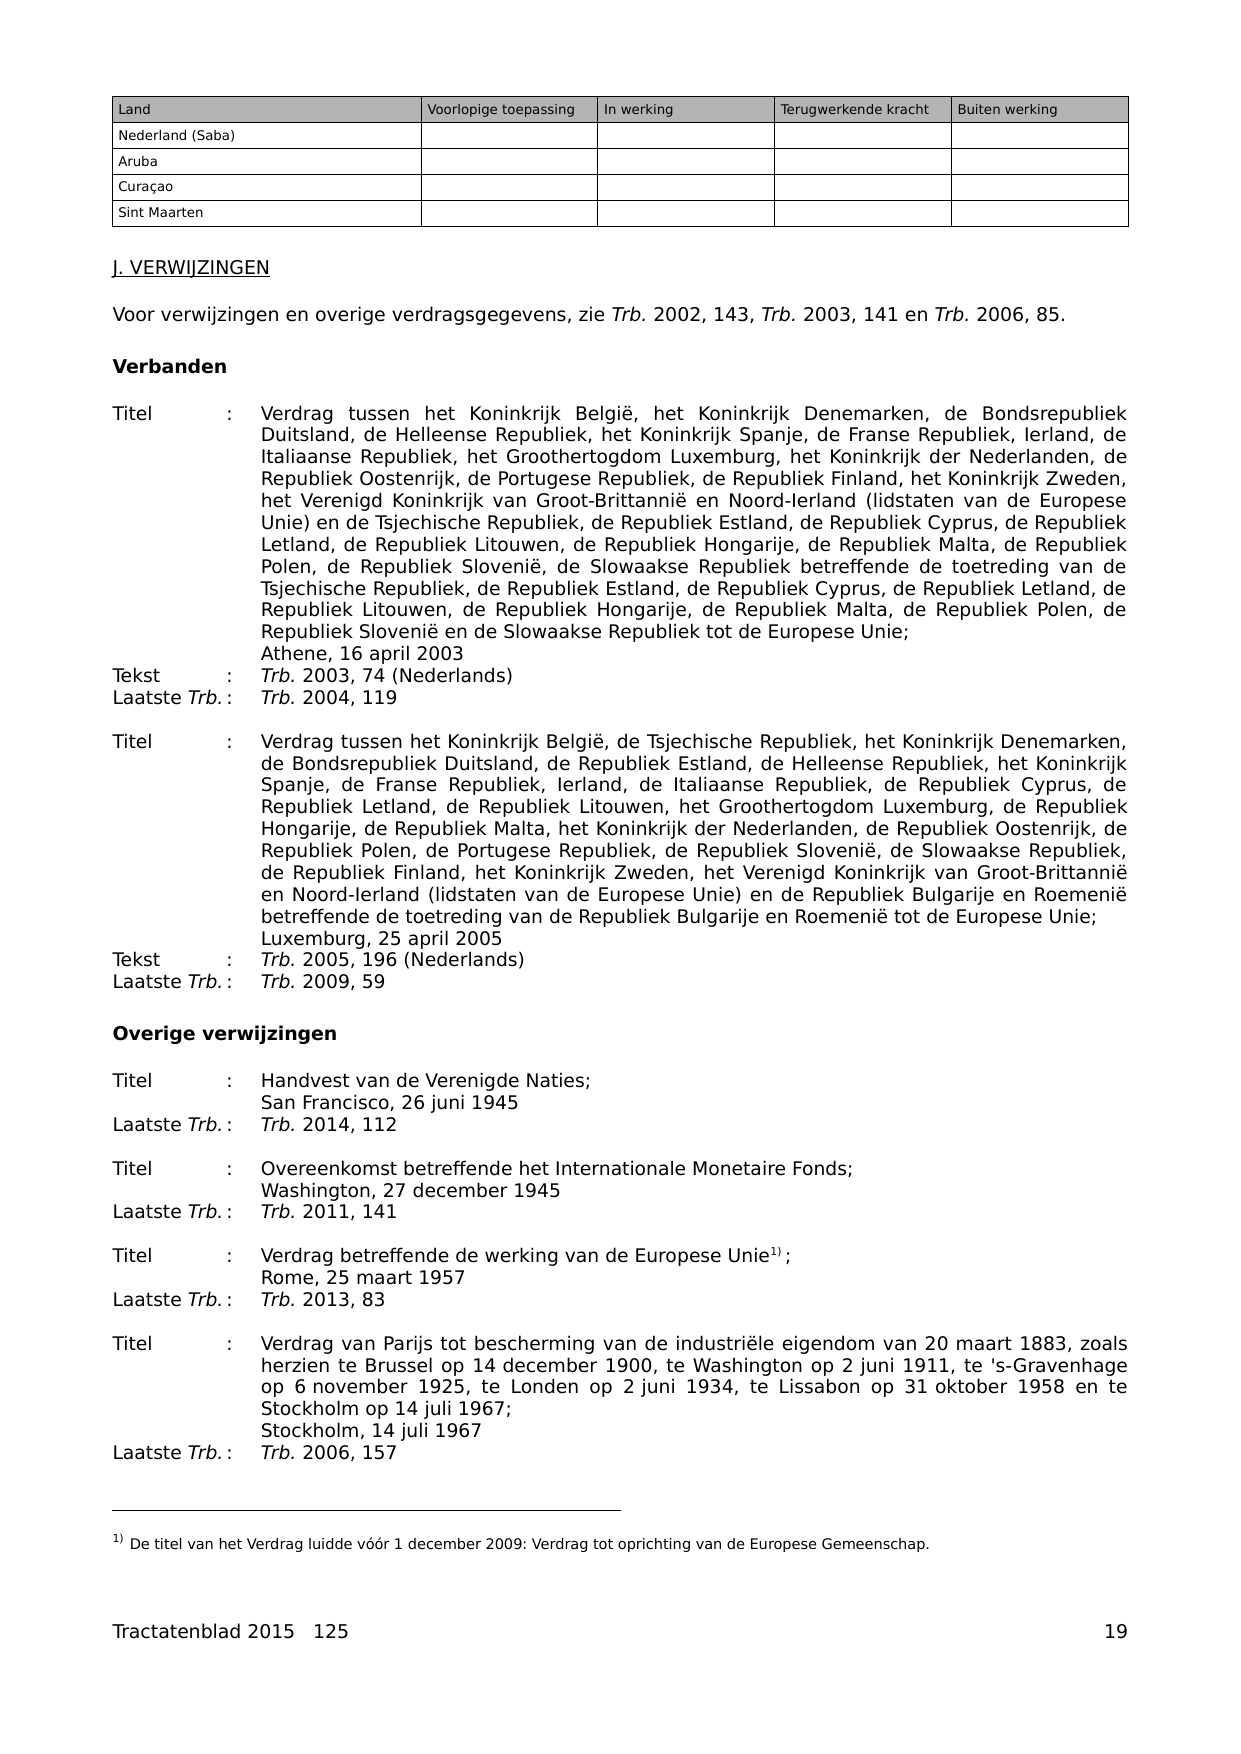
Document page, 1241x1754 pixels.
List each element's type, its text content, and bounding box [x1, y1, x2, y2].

table_cell Trb. 2013, 83 [261, 1289, 1128, 1311]
table_cell Trb. 2011, 141 [261, 1201, 1128, 1223]
table_cell : [226, 1442, 261, 1464]
table_cell [226, 1223, 261, 1245]
table_header Verdrag tussen het Koninkrijk België, het Koninkrijk Denemarken, de Bondsrepubliek Duitsland, de Helleense Republiek, het Koninkrijk Spanje, de Franse Republiek, Ierland, de Italiaanse Republiek, het Groothertogdom Luxemburg, het Koninkrijk der Nederlanden, de Republiek Oostenrijk, de Portugese Republiek, de Republiek Finland, het Koninkrijk Zweden, het Verenigd Koninkrijk van Groot-Brittannië en Noord-Ierland (lidstaten van de Europese Unie) en de Tsjechische Republiek, de Republiek Estland, de Republiek Cyprus, de Republiek Letland, de Republiek Litouwen, de Republiek Hongarije, de Republiek Malta, de Republiek Polen, de Republiek Slovenië, de Slowaakse Republiek betreffende de toetreding van de Tsjechische Republiek, de Republiek Estland, de Republiek Cyprus, de Republiek Letland, de Republiek Litouwen, de Republiek Hongarije, de Republiek Malta, de Republiek Polen, de Republiek Slovenië en de Slowaakse Republiek tot de Europese Unie; Athene, 16 april 2003 [261, 403, 1128, 665]
table_header Handvest van de Verenigde Naties; San Francisco, 26 juni 1945 [261, 1070, 1128, 1114]
table_cell : [226, 1114, 261, 1136]
table_cell Laatste Trb. [112, 971, 226, 993]
table_cell Trb. 2003, 74 (Nederlands) [261, 665, 1128, 687]
table_cell [952, 175, 1128, 200]
table_cell [422, 201, 597, 226]
table_header : [226, 1070, 261, 1114]
table_cell Titel [112, 731, 226, 949]
table_cell [952, 149, 1128, 174]
table_header Land [113, 97, 421, 122]
table_cell : [226, 950, 261, 971]
table_cell : [226, 687, 261, 709]
table_cell Trb. 2006, 157 [261, 1442, 1128, 1464]
table_cell Laatste Trb. [112, 1201, 226, 1223]
table_cell Trb. 2009, 59 [261, 971, 1128, 993]
text Voor verwijzingen en overige verdragsgegevens, zie Trb. 2002, 143, Trb. 2003, 141 en Trb. 2006, 85. [112, 304, 1128, 326]
table_cell [775, 149, 951, 174]
table_cell [952, 123, 1128, 148]
table_header Titel [112, 403, 226, 665]
table_cell Aruba [113, 149, 421, 174]
table_cell [261, 1464, 1128, 1486]
table_cell Titel [112, 1333, 226, 1442]
table_cell Titel [112, 1158, 226, 1201]
table_cell [112, 709, 226, 731]
table_cell Laatste Trb. [112, 1442, 226, 1464]
table_cell Laatste Trb. [112, 687, 226, 709]
table_cell [775, 175, 951, 200]
table_cell [112, 1223, 226, 1245]
table_cell Overeenkomst betreffende het Internationale Monetaire Fonds; Washington, 27 december 1945 [261, 1158, 1128, 1201]
table_cell Trb. 2004, 119 [261, 687, 1128, 709]
table_cell [226, 1136, 261, 1158]
table_cell [775, 123, 951, 148]
table_cell Verdrag tussen het Koninkrijk België, de Tsjechische Republiek, het Koninkrijk Denemarken, de Bondsrepubliek Duitsland, de Republiek Estland, de Helleense Republiek, het Koninkrijk Spanje, de Franse Republiek, Ierland, de Italiaanse Republiek, de Republiek Cyprus, de Republiek Letland, de Republiek Litouwen, het Groothertogdom Luxemburg, de Republiek Hongarije, de Republiek Malta, het Koninkrijk der Nederlanden, de Republiek Oostenrijk, de Republiek Polen, de Portugese Republiek, de Republiek Slovenië, de Slowaakse Republiek, de Republiek Finland, het Koninkrijk Zweden, het Verenigd Koninkrijk van Groot-Brittannië en Noord-Ierland (lidstaten van de Europese Unie) en de Republiek Bulgarije en Roemenië betreffende de toetreding van de Republiek Bulgarije en Roemenië tot de Europese Unie; Luxemburg, 25 april 2005 [261, 731, 1128, 949]
table_header In werking [598, 97, 774, 122]
table_cell Curaçao [113, 175, 421, 200]
table_cell [598, 201, 774, 226]
table_cell : [226, 665, 261, 687]
table_cell Titel [112, 1245, 226, 1289]
table_cell [598, 175, 774, 200]
table_cell [112, 1136, 226, 1158]
table_header : [226, 403, 261, 665]
table_cell [112, 1311, 226, 1333]
subtitle J. VERWIJZINGEN [112, 257, 1128, 279]
table_cell [112, 1464, 226, 1486]
table_header Titel [112, 1070, 226, 1114]
subtitle Overige verwijzingen [112, 1023, 1128, 1045]
table_cell Verdrag betreffende de werking van de Europese Unie; Rome, 25 maart 1957 [261, 1245, 1128, 1289]
subtitle Verbanden [112, 356, 1128, 378]
table_cell [261, 1311, 1128, 1333]
table_cell Tekst [112, 950, 226, 971]
table_cell Tekst [112, 665, 226, 687]
table_cell [226, 1464, 261, 1486]
table_cell Laatste Trb. [112, 1114, 226, 1136]
table_cell [261, 1223, 1128, 1245]
table_cell Nederland (Saba) [113, 123, 421, 148]
table_cell : [226, 731, 261, 949]
table_cell [422, 123, 597, 148]
table_cell [952, 201, 1128, 226]
table_cell Trb. 2005, 196 (Nederlands) [261, 950, 1128, 971]
table_cell Verdrag van Parijs tot bescherming van de industriële eigendom van 20 maart 1883, zoals herzien te Brussel op 14 december 1900, te Washington op 2 juni 1911, te 's-Gravenhage op 6 november 1925, te Londen op 2 juni 1934, te Lissabon op 31 oktober 1958 en te Stockholm op 14 juli 1967; Stockholm, 14 juli 1967 [261, 1333, 1128, 1442]
table_header Terugwerkende kracht [775, 97, 951, 122]
table_cell Laatste Trb. [112, 1289, 226, 1311]
table_cell [598, 149, 774, 174]
table_cell : [226, 971, 261, 993]
table_cell [261, 709, 1128, 731]
table_cell [422, 175, 597, 200]
table_cell : [226, 1245, 261, 1289]
table_cell Trb. 2014, 112 [261, 1114, 1128, 1136]
table_cell [775, 201, 951, 226]
table_cell : [226, 1333, 261, 1442]
table_cell [598, 123, 774, 148]
table_cell : [226, 1158, 261, 1201]
table_cell [422, 149, 597, 174]
table_cell [226, 709, 261, 731]
table_cell [261, 1136, 1128, 1158]
table_cell : [226, 1201, 261, 1223]
table_cell [226, 1311, 261, 1333]
table_cell Sint Maarten [113, 201, 421, 226]
table_header Buiten werking [952, 97, 1128, 122]
table_cell : [226, 1289, 261, 1311]
table_header Voorlopige toepassing [422, 97, 597, 122]
